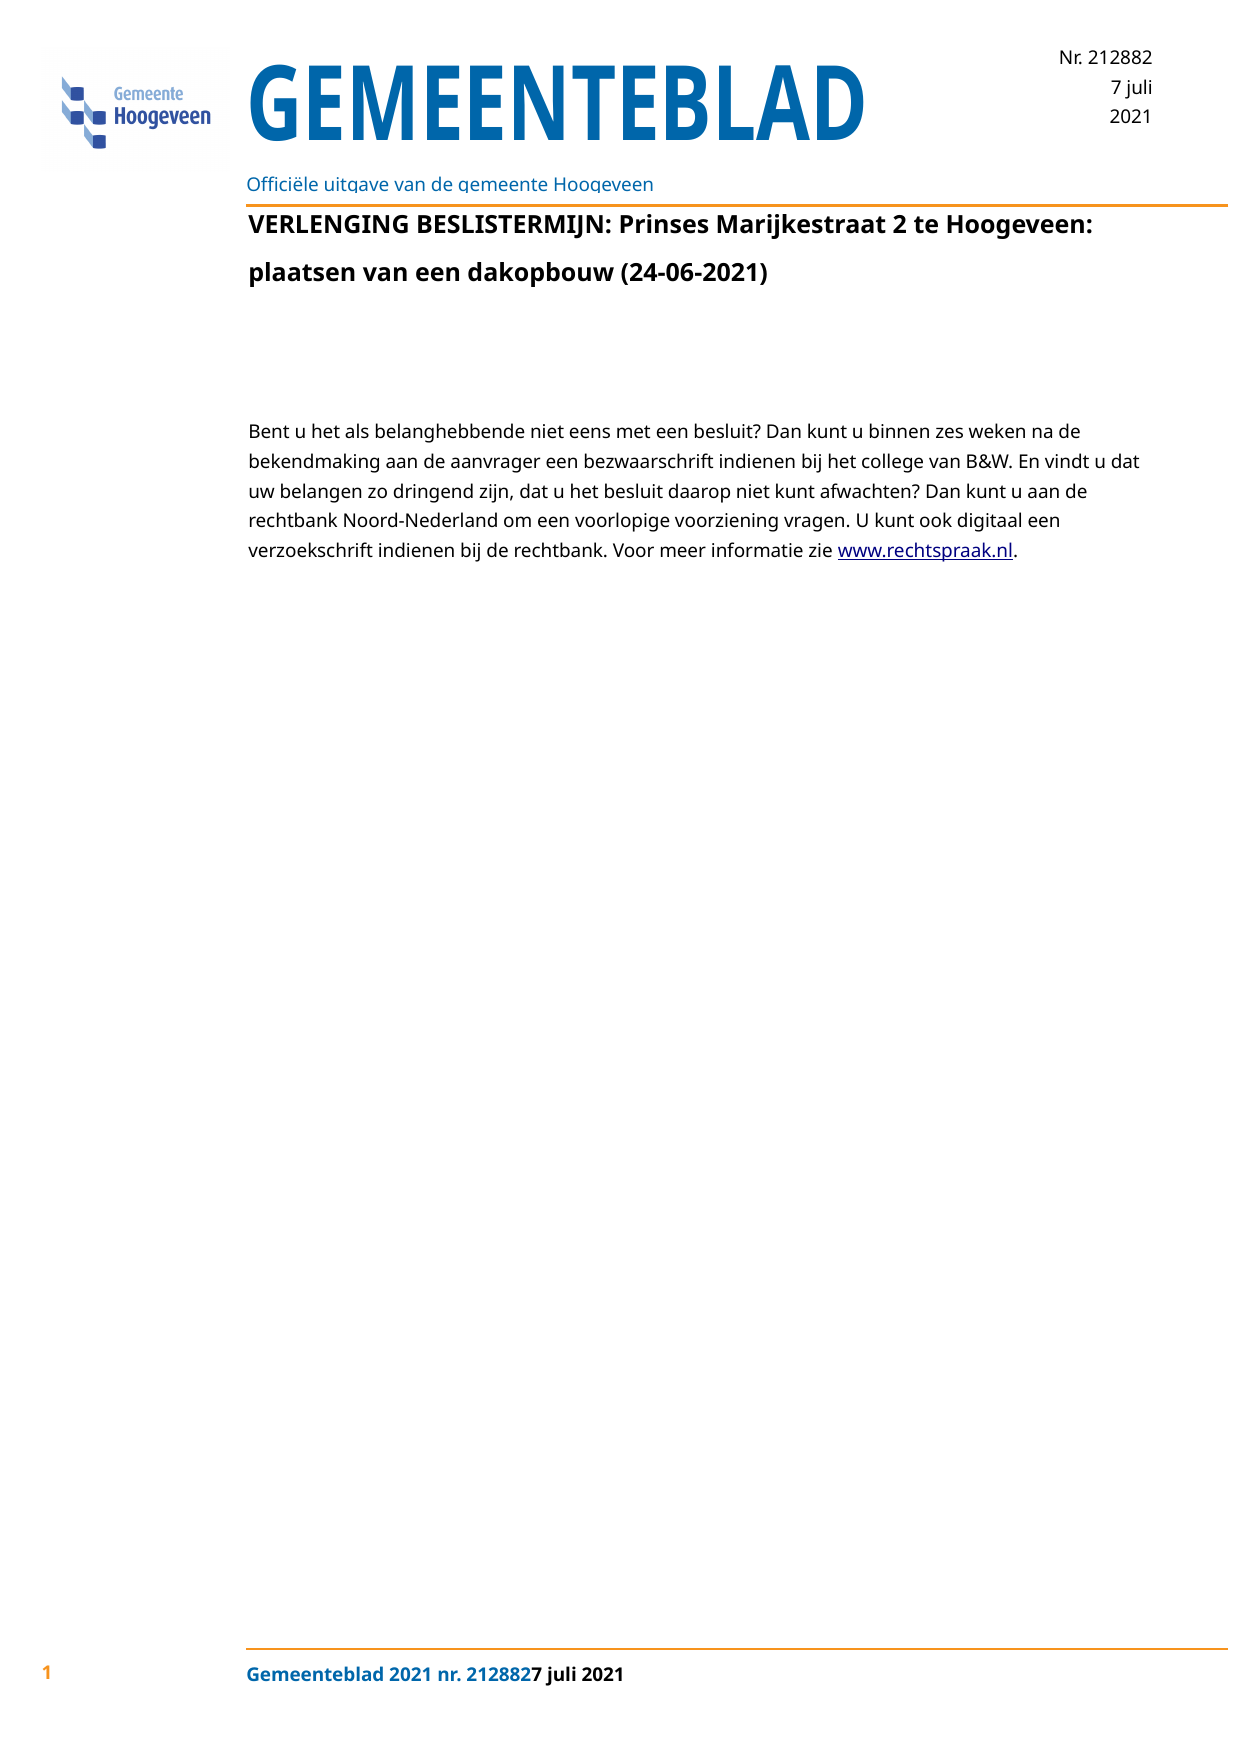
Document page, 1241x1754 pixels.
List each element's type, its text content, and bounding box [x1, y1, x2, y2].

text Bent u het als belanghebbende niet eens met een besluit? Dan kunt u binnen zes weken na de bekendmaking aan de aanvrager een bezwaarschrift indienen bij het college van B&W. En vindt u dat uw belangen zo dringend zijn, dat u het besluit daarop niet kunt afwachten? Dan kunt u aan de rechtbank Noord-Nederland om een voorlopige voorziening vragen. U kunt ook digitaal een verzoekschrift indienen bij de rechtbank. Voor meer informatie zie www.rechtspraak.nl. [248, 419, 1152, 563]
picture [41, 47, 231, 172]
text VERLENGING BESLISTERMIJN: Prinses Marijkestraat 2 te Hoogeveen: plaatsen van een dakopbouw (24-06-2021) [248, 207, 1152, 288]
